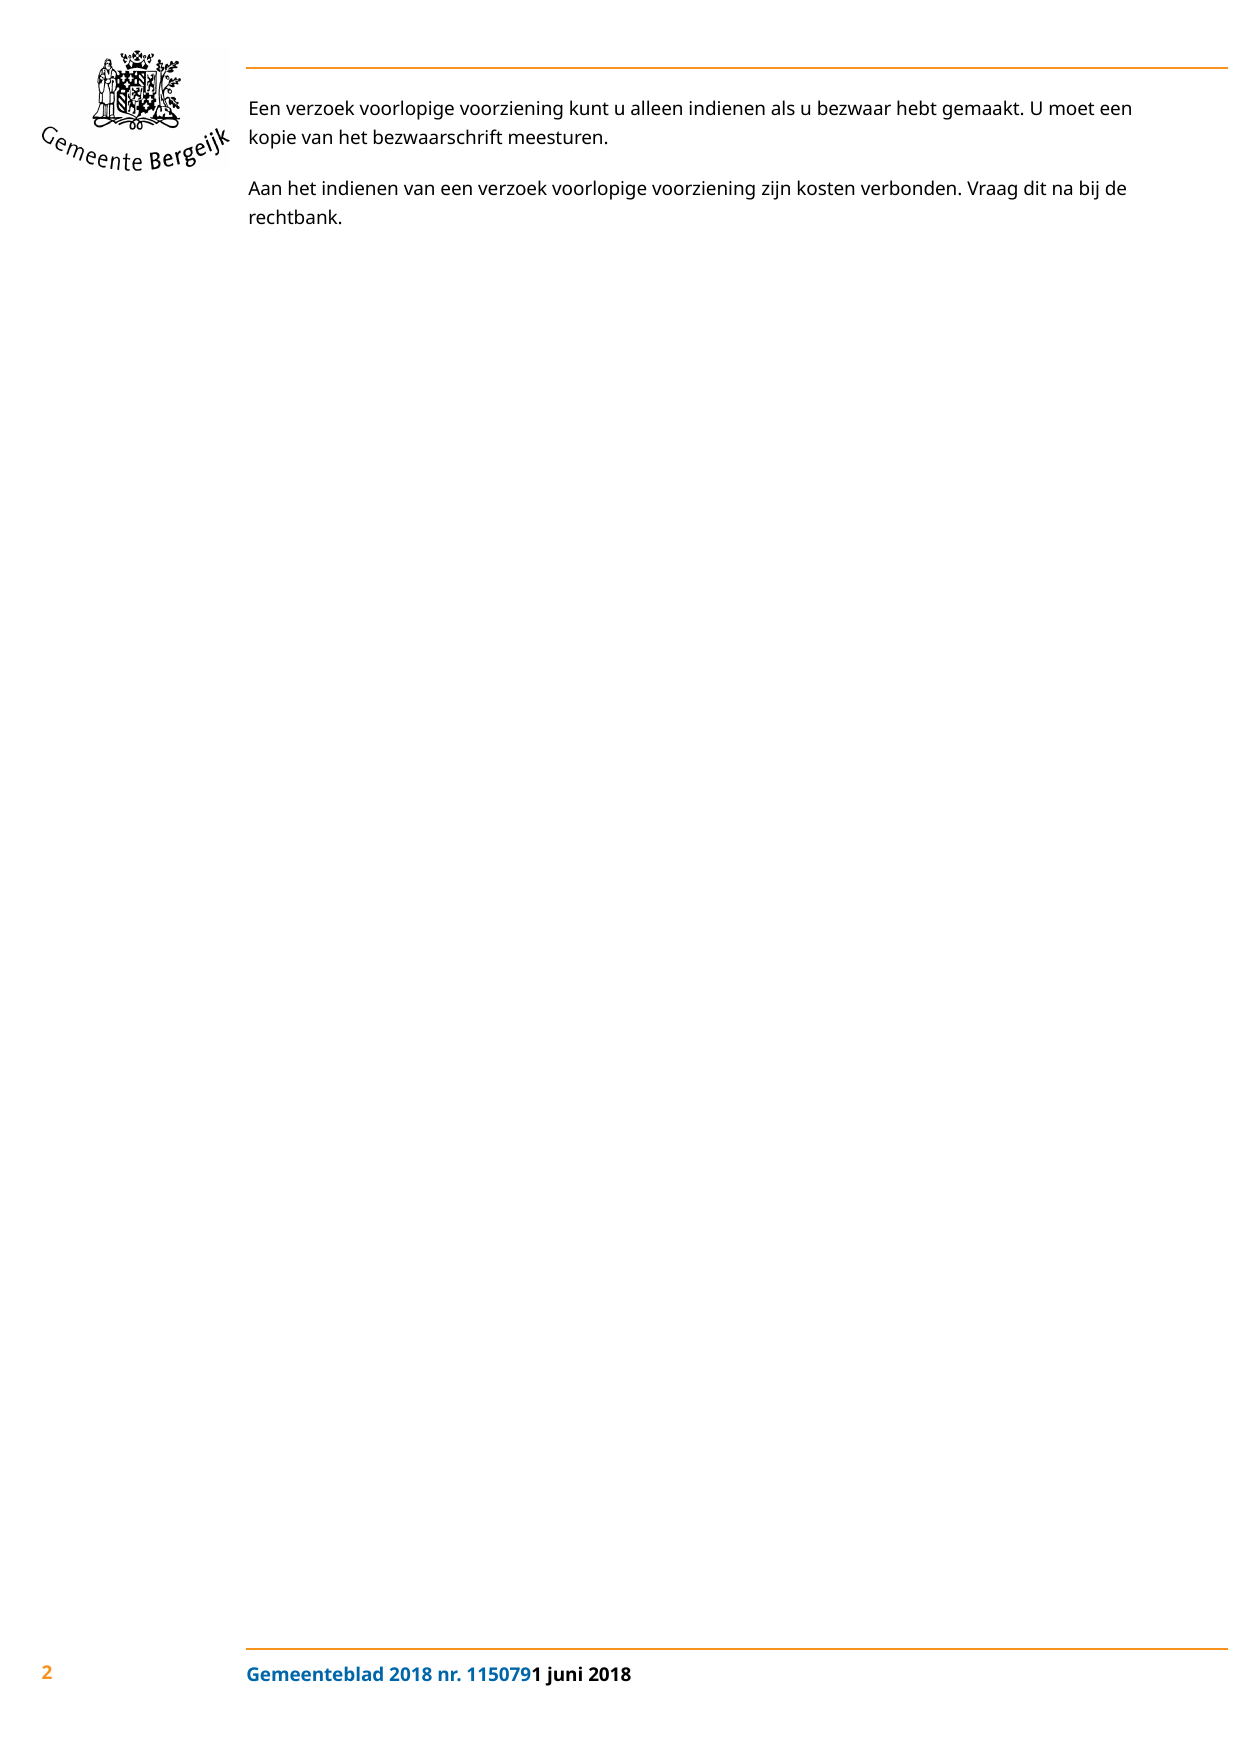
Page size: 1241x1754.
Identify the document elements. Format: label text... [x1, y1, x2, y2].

picture [41, 47, 231, 172]
text Een verzoek voorlopige voorziening kunt u alleen indienen als u bezwaar hebt gemaakt. U moet een kopie van het bezwaarschrift meesturen. [248, 95, 1152, 150]
text Aan het indienen van een verzoek voorlopige voorziening zijn kosten verbonden. Vraag dit na bij de rechtbank. [248, 175, 1152, 230]
